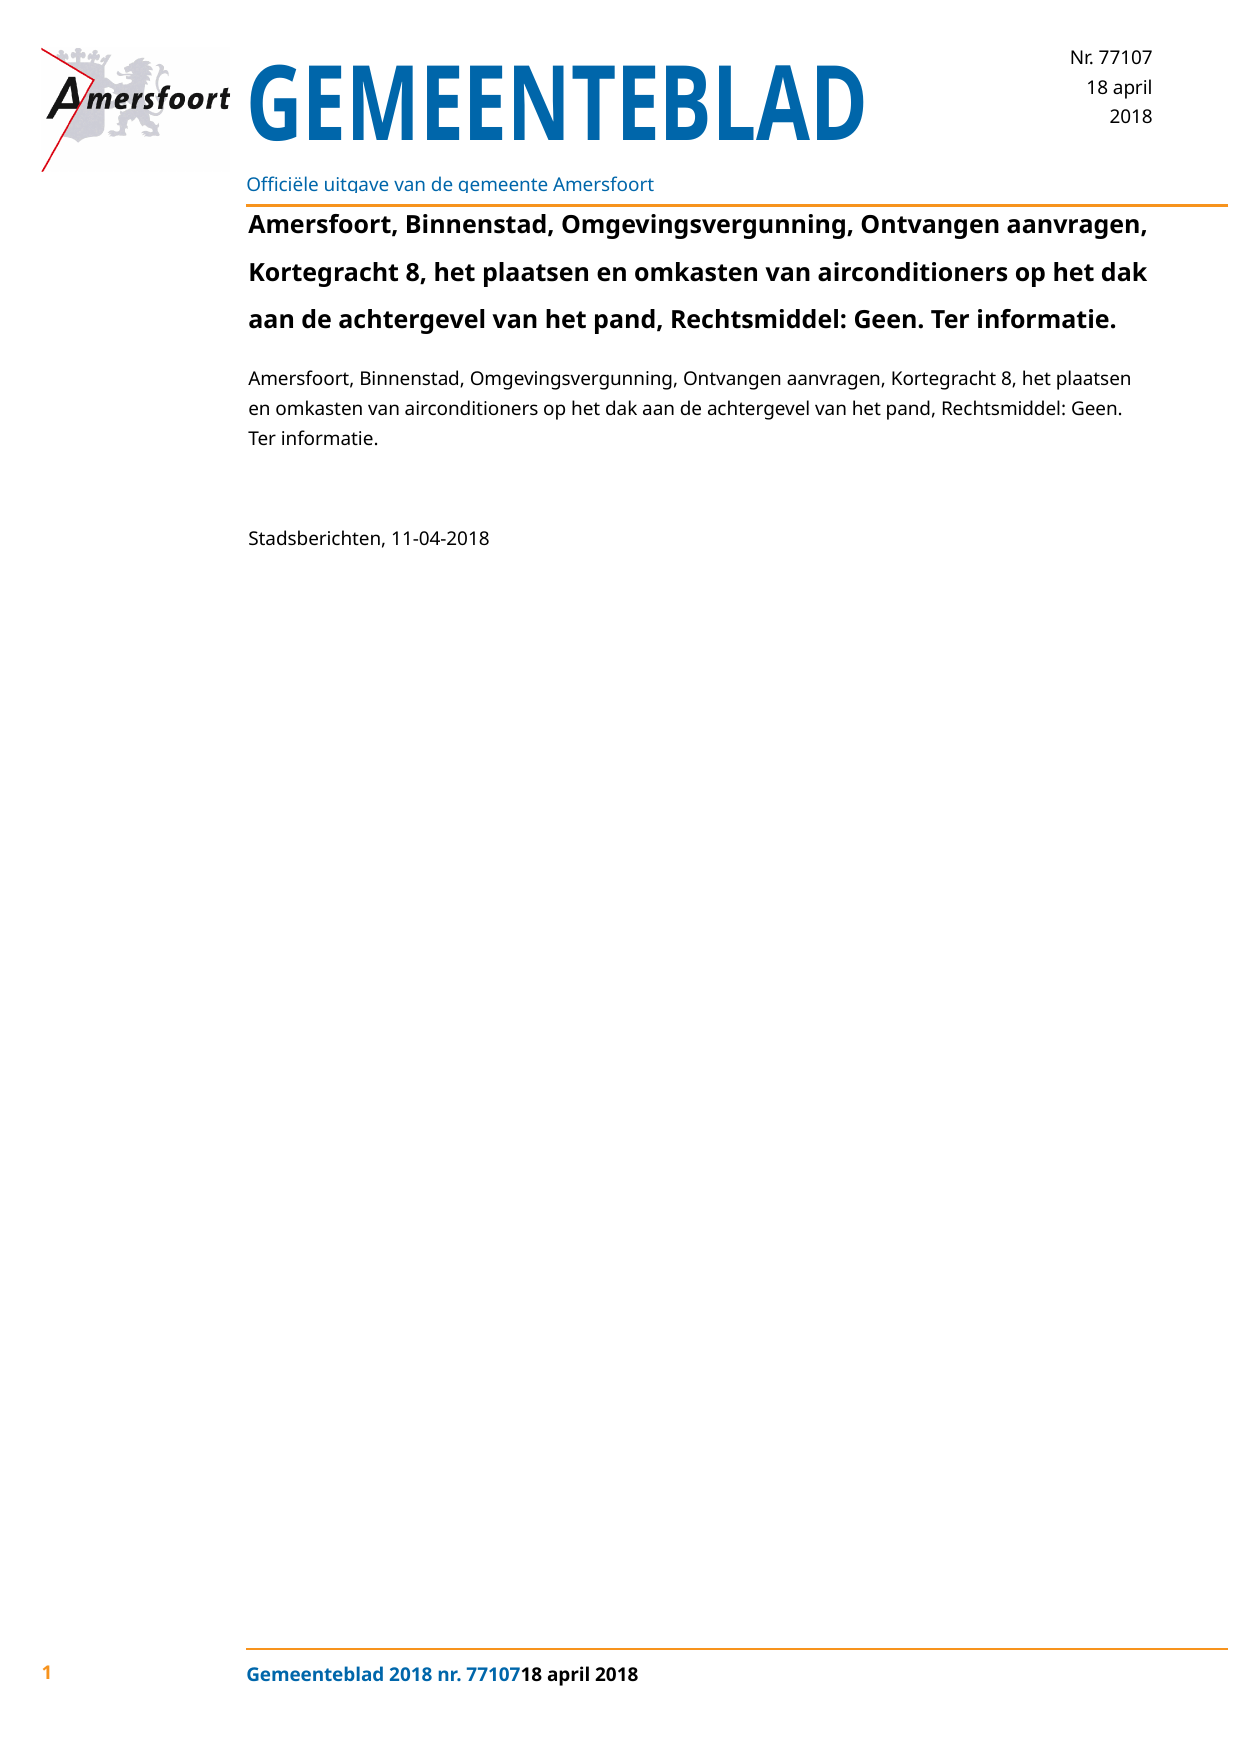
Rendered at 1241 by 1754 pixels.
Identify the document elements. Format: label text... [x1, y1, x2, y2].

picture [41, 47, 231, 172]
text Stadsberichten, 11-04-2018 [248, 526, 1152, 551]
text Amersfoort, Binnenstad, Omgevingsvergunning, Ontvangen aanvragen, Kortegracht 8, het plaatsen en omkasten van airconditioners op het dak aan de achtergevel van het pand, Rechtsmiddel: Geen. Ter informatie. [248, 366, 1152, 450]
text Amersfoort, Binnenstad, Omgevingsvergunning, Ontvangen aanvragen, Kortegracht 8, het plaatsen en omkasten van airconditioners op het dak aan de achtergevel van het pand, Rechtsmiddel: Geen. Ter informatie. [248, 207, 1152, 336]
